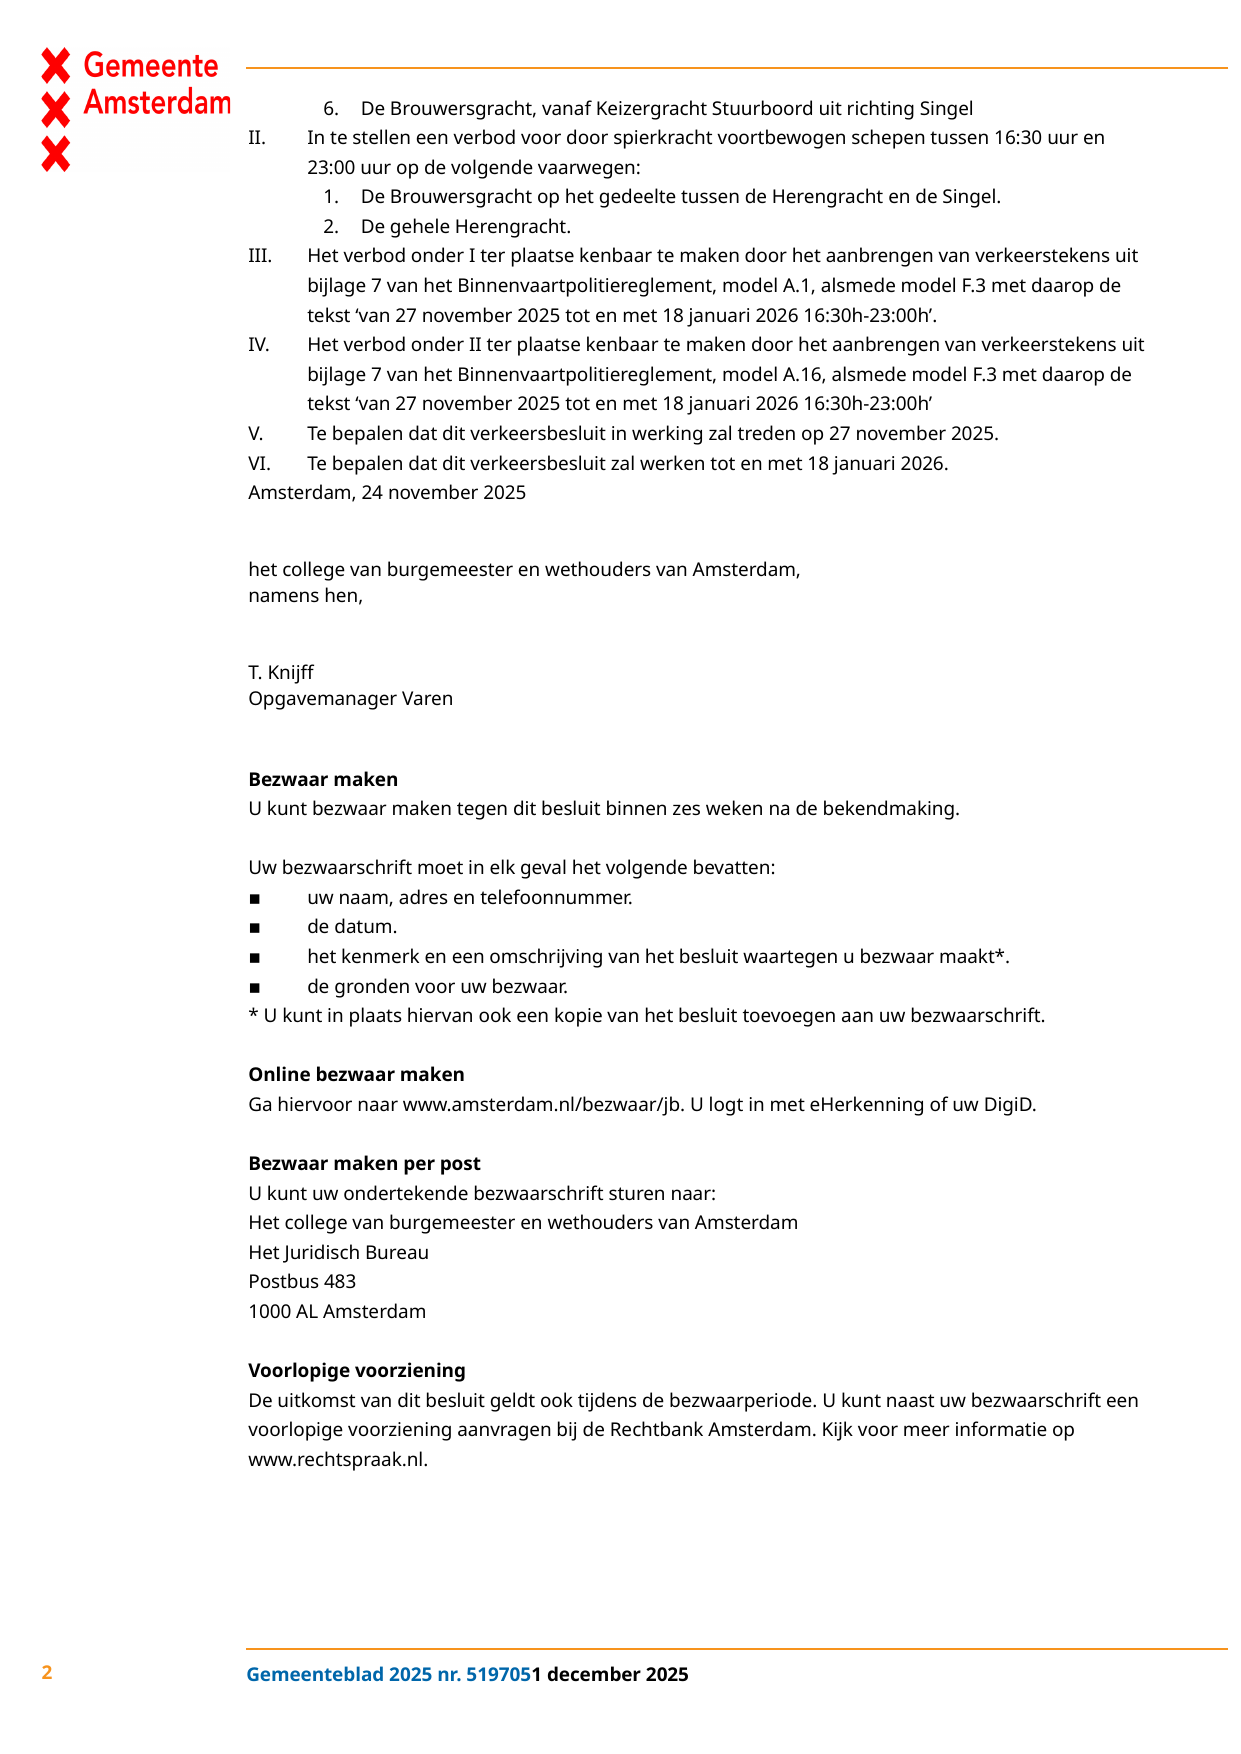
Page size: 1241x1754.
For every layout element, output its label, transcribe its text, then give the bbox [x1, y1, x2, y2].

text Het Juridisch Bureau [248, 1239, 1152, 1265]
list Te bepalen dat dit verkeersbesluit zal werken tot en met 18 januari 2026. [248, 450, 1152, 476]
text Bezwaar maken [248, 766, 1152, 792]
list het kenmerk en een omschrijving van het besluit waartegen u bezwaar maakt*. [248, 943, 1152, 969]
list Te bepalen dat dit verkeersbesluit in werking zal treden op 27 november 2025. [248, 420, 1152, 446]
text het college van burgemeester en wethouders van Amsterdam, [248, 557, 1152, 582]
text U kunt uw ondertekende bezwaarschrift sturen naar: [248, 1180, 1152, 1206]
text * U kunt in plaats hiervan ook een kopie van het besluit toevoegen aan uw bezwaarschrift. [248, 1002, 1152, 1028]
list De Brouwersgracht, vanaf Keizergracht Stuurboord uit richting Singel [323, 95, 1152, 121]
text Online bezwaar maken [248, 1062, 1152, 1087]
list In te stellen een verbod voor door spierkracht voortbewogen schepen tussen 16:30 uur en 23:00 uur op de volgende vaarwegen: [248, 124, 1152, 180]
list Het verbod onder I ter plaatse kenbaar te maken door het aanbrengen van verkeerstekens uit bijlage 7 van het Binnenvaartpolitiereglement, model A.1, alsmede model F.3 met daarop de tekst ‘van 27 november 2025 tot en met 18 januari 2026 16:30h-23:00h’. [248, 243, 1152, 328]
text U kunt bezwaar maken tegen dit besluit binnen zes weken na de bekendmaking. [248, 795, 1152, 821]
text Het college van burgemeester en wethouders van Amsterdam [248, 1209, 1152, 1235]
text namens hen, [248, 582, 1152, 608]
list De gehele Herengracht. [323, 213, 1152, 239]
text 1000 AL Amsterdam [248, 1298, 1152, 1324]
text T. Knijff [248, 659, 1152, 685]
text Opgavemanager Varen [248, 685, 1152, 711]
text Postbus 483 [248, 1269, 1152, 1294]
text Voorlopige voorziening [248, 1357, 1152, 1383]
text Uw bezwaarschrift moet in elk geval het volgende bevatten: [248, 854, 1152, 880]
list uw naam, adres en telefoonnummer. [248, 884, 1152, 910]
list de gronden voor uw bezwaar. [248, 973, 1152, 999]
list de datum. [248, 914, 1152, 939]
text De uitkomst van dit besluit geldt ook tijdens de bezwaarperiode. U kunt naast uw bezwaarschrift een voorlopige voorziening aanvragen bij de Rechtbank Amsterdam. Kijk voor meer informatie op www.rechtspraak.nl. [248, 1387, 1152, 1472]
list De Brouwersgracht op het gedeelte tussen de Herengracht en de Singel. [323, 183, 1152, 209]
text Ga hiervoor naar www.amsterdam.nl/bezwaar/jb. U logt in met eHerkenning of uw DigiD. [248, 1091, 1152, 1117]
text Bezwaar maken per post [248, 1150, 1152, 1176]
list Het verbod onder II ter plaatse kenbaar te maken door het aanbrengen van verkeerstekens uit bijlage 7 van het Binnenvaartpolitiereglement, model A.16, alsmede model F.3 met daarop de tekst ‘van 27 november 2025 tot en met 18 januari 2026 16:30h-23:00h’ [248, 331, 1152, 416]
picture [41, 47, 231, 172]
text Amsterdam, 24 november 2025 [248, 479, 1152, 505]
